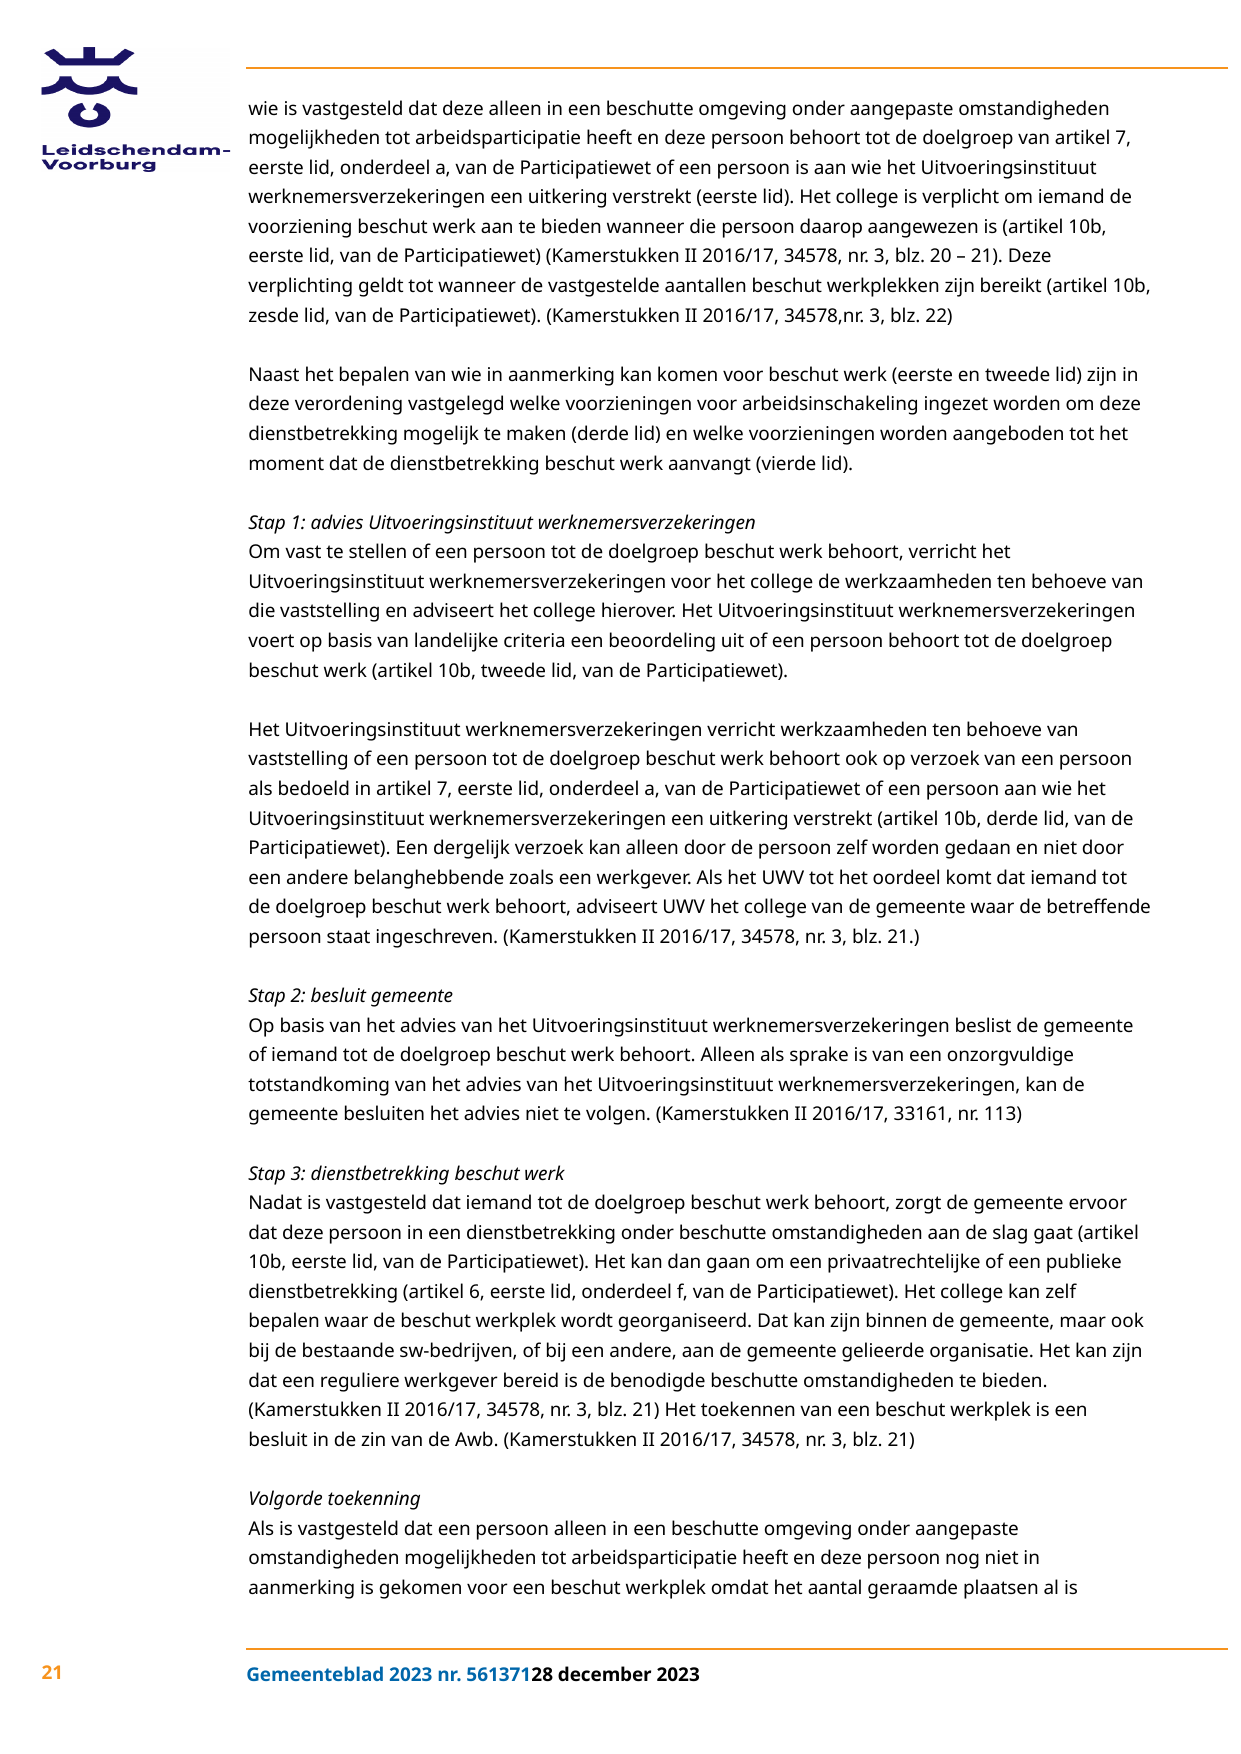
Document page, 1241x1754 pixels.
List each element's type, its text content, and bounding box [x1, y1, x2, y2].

text Nadat is vastgesteld dat iemand tot de doelgroep beschut werk behoort, zorgt de gemeente ervoor dat deze persoon in een dienstbetrekking onder beschutte omstandigheden aan de slag gaat (artikel 10b, eerste lid, van de Participatiewet). Het kan dan gaan om een privaatrechtelijke of een publieke dienstbetrekking (artikel 6, eerste lid, onderdeel f, van de Participatiewet). Het college kan zelf bepalen waar de beschut werkplek wordt georganiseerd. Dat kan zijn binnen de gemeente, maar ook bij de bestaande sw-bedrijven, of bij een andere, aan de gemeente gelieerde organisatie. Het kan zijn dat een reguliere werkgever bereid is de benodigde beschutte omstandigheden te bieden. (Kamerstukken II 2016/17, 34578, nr. 3, blz. 21) Het toekennen van een beschut werkplek is een besluit in de zin van de Awb. (Kamerstukken II 2016/17, 34578, nr. 3, blz. 21) [248, 1189, 1152, 1452]
text Naast het bepalen van wie in aanmerking kan komen voor beschut werk (eerste en tweede lid) zijn in deze verordening vastgelegd welke voorzieningen voor arbeidsinschakeling ingezet worden om deze dienstbetrekking mogelijk te maken (derde lid) en welke voorzieningen worden aangeboden tot het moment dat de dienstbetrekking beschut werk aanvangt (vierde lid). [248, 361, 1152, 476]
text Stap 3: dienstbetrekking beschut werk [248, 1160, 1152, 1186]
picture [41, 47, 231, 172]
text Het Uitvoeringsinstituut werknemersverzekeringen verricht werkzaamheden ten behoeve van vaststelling of een persoon tot de doelgroep beschut werk behoort ook op verzoek van een persoon als bedoeld in artikel 7, eerste lid, onderdeel a, van de Participatiewet of een persoon aan wie het Uitvoeringsinstituut werknemersverzekeringen een uitkering verstrekt (artikel 10b, derde lid, van de Participatiewet). Een dergelijk verzoek kan alleen door de persoon zelf worden gedaan en niet door een andere belanghebbende zoals een werkgever. Als het UWV tot het oordeel komt dat iemand tot de doelgroep beschut werk behoort, adviseert UWV het college van de gemeente waar de betreffende persoon staat ingeschreven. (Kamerstukken II 2016/17, 34578, nr. 3, blz. 21.) [248, 716, 1152, 949]
text wie is vastgesteld dat deze alleen in een beschutte omgeving onder aangepaste omstandigheden mogelijkheden tot arbeidsparticipatie heeft en deze persoon behoort tot de doelgroep van artikel 7, eerste lid, onderdeel a, van de Participatiewet of een persoon is aan wie het Uitvoeringsinstituut werknemersverzekeringen een uitkering verstrekt (eerste lid). Het college is verplicht om iemand de voorziening beschut werk aan te bieden wanneer die persoon daarop aangewezen is (artikel 10b, eerste lid, van de Participatiewet) (Kamerstukken II 2016/17, 34578, nr. 3, blz. 20 – 21). Deze verplichting geldt tot wanneer de vastgestelde aantallen beschut werkplekken zijn bereikt (artikel 10b, zesde lid, van de Participatiewet). (Kamerstukken II 2016/17, 34578,nr. 3, blz. 22) [248, 95, 1152, 328]
text Op basis van het advies van het Uitvoeringsinstituut werknemersverzekeringen beslist de gemeente of iemand tot de doelgroep beschut werk behoort. Alleen als sprake is van een onzorgvuldige totstandkoming van het advies van het Uitvoeringsinstituut werknemersverzekeringen, kan de gemeente besluiten het advies niet te volgen. (Kamerstukken II 2016/17, 33161, nr. 113) [248, 1012, 1152, 1126]
text Om vast te stellen of een persoon tot de doelgroep beschut werk behoort, verricht het Uitvoeringsinstituut werknemersverzekeringen voor het college de werkzaamheden ten behoeve van die vaststelling en adviseert het college hierover. Het Uitvoeringsinstituut werknemersverzekeringen voert op basis van landelijke criteria een beoordeling uit of een persoon behoort tot de doelgroep beschut werk (artikel 10b, tweede lid, van de Participatiewet). [248, 538, 1152, 683]
text Volgorde toekenning [248, 1485, 1152, 1511]
text Stap 1: advies Uitvoeringsinstituut werknemersverzekeringen [248, 509, 1152, 535]
text Stap 2: besluit gemeente [248, 982, 1152, 1008]
text Als is vastgesteld dat een persoon alleen in een beschutte omgeving onder aangepaste omstandigheden mogelijkheden tot arbeidsparticipatie heeft en deze persoon nog niet in aanmerking is gekomen voor een beschut werkplek omdat het aantal geraamde plaatsen al is [248, 1515, 1152, 1600]
